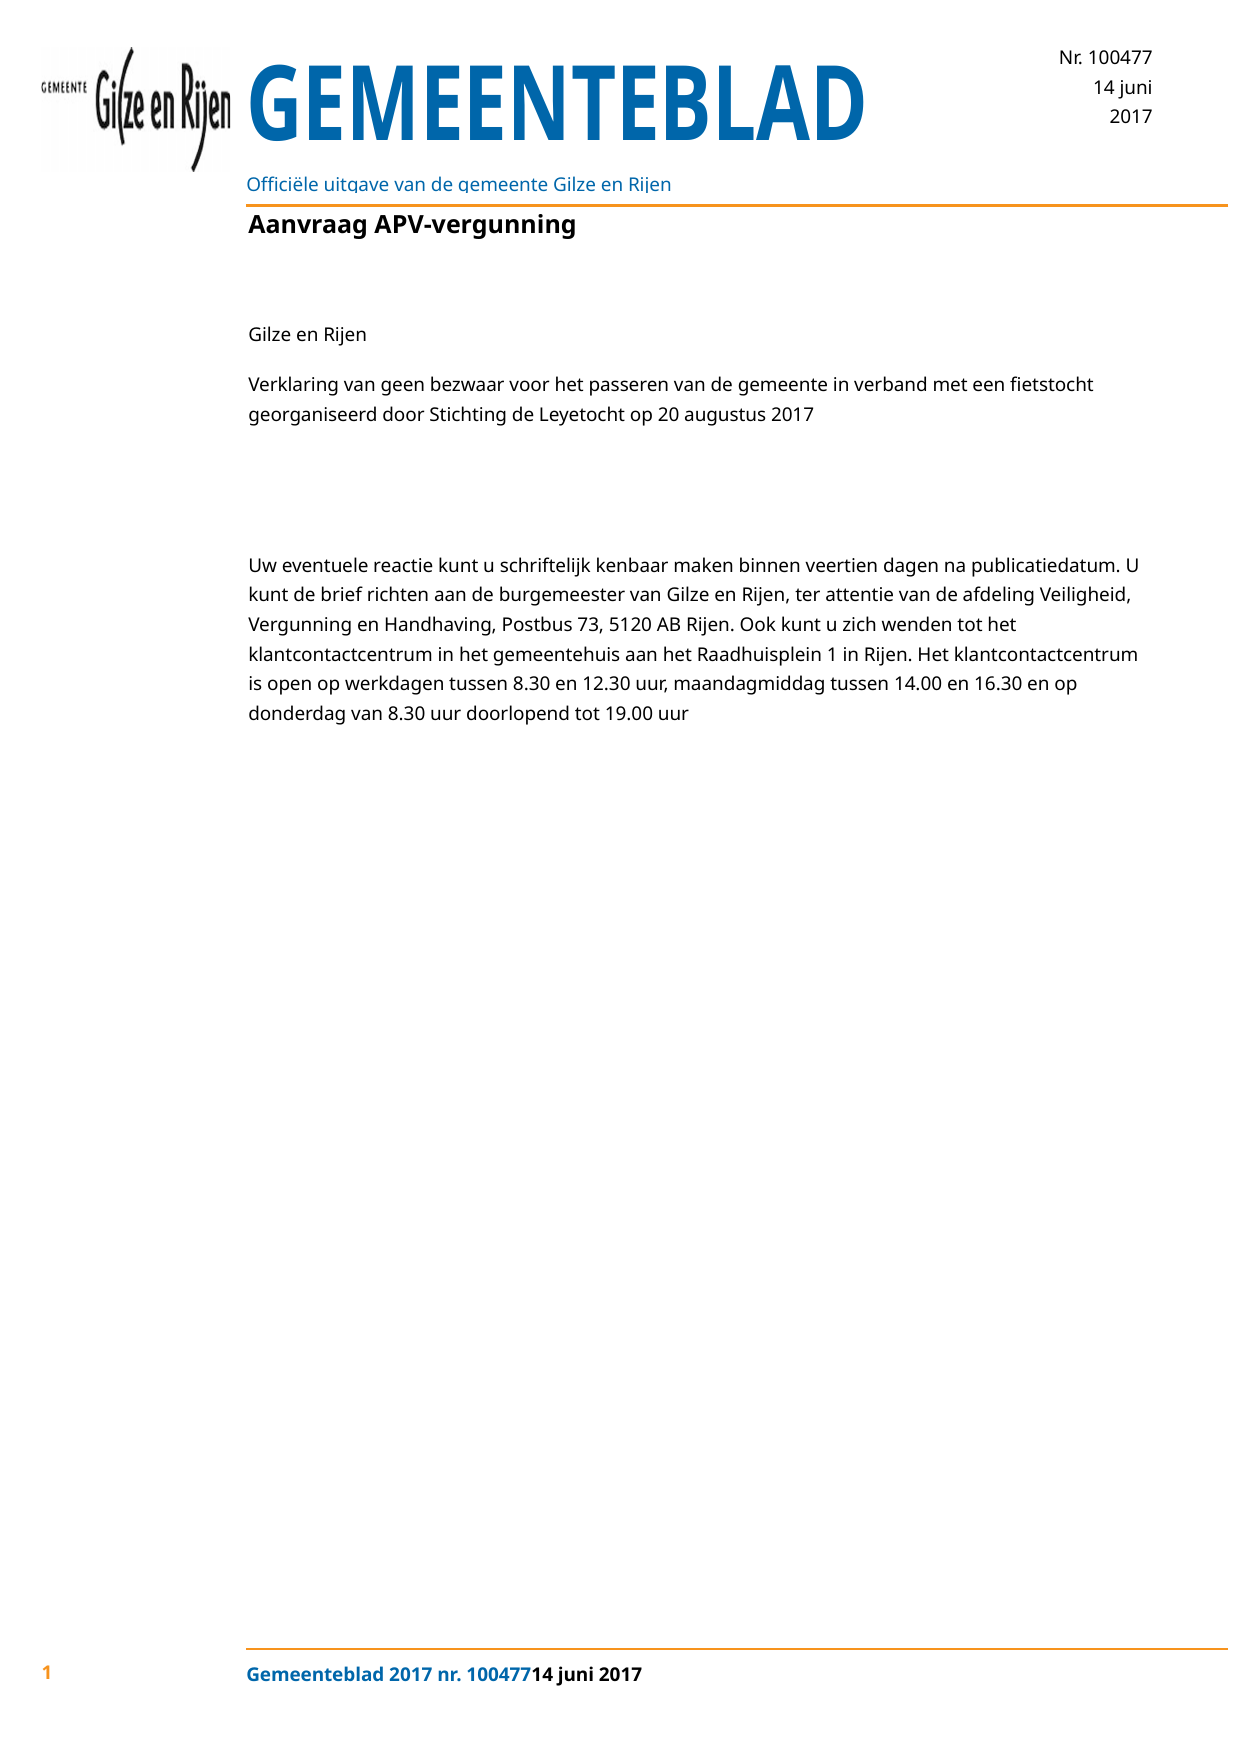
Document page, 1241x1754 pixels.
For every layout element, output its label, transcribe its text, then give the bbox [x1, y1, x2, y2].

picture [41, 47, 231, 172]
text Uw eventuele reactie kunt u schriftelijk kenbaar maken binnen veertien dagen na publicatiedatum. U kunt de brief richten aan de burgemeester van Gilze en Rijen, ter attentie van de afdeling Veiligheid, Vergunning en Handhaving, Postbus 73, 5120 AB Rijen. Ook kunt u zich wenden tot het klantcontactcentrum in het gemeentehuis aan het Raadhuisplein 1 in Rijen. Het klantcontactcentrum is open op werkdagen tussen 8.30 en 12.30 uur, maandagmiddag tussen 14.00 en 16.30 en op donderdag van 8.30 uur doorlopend tot 19.00 uur [248, 552, 1152, 726]
text Aanvraag APV-vergunning [248, 207, 1152, 241]
text Verklaring van geen bezwaar voor het passeren van de gemeente in verband met een fietstocht georganiseerd door Stichting de Leyetocht op 20 augustus 2017 [248, 371, 1152, 426]
text Gilze en Rijen [248, 321, 1152, 346]
